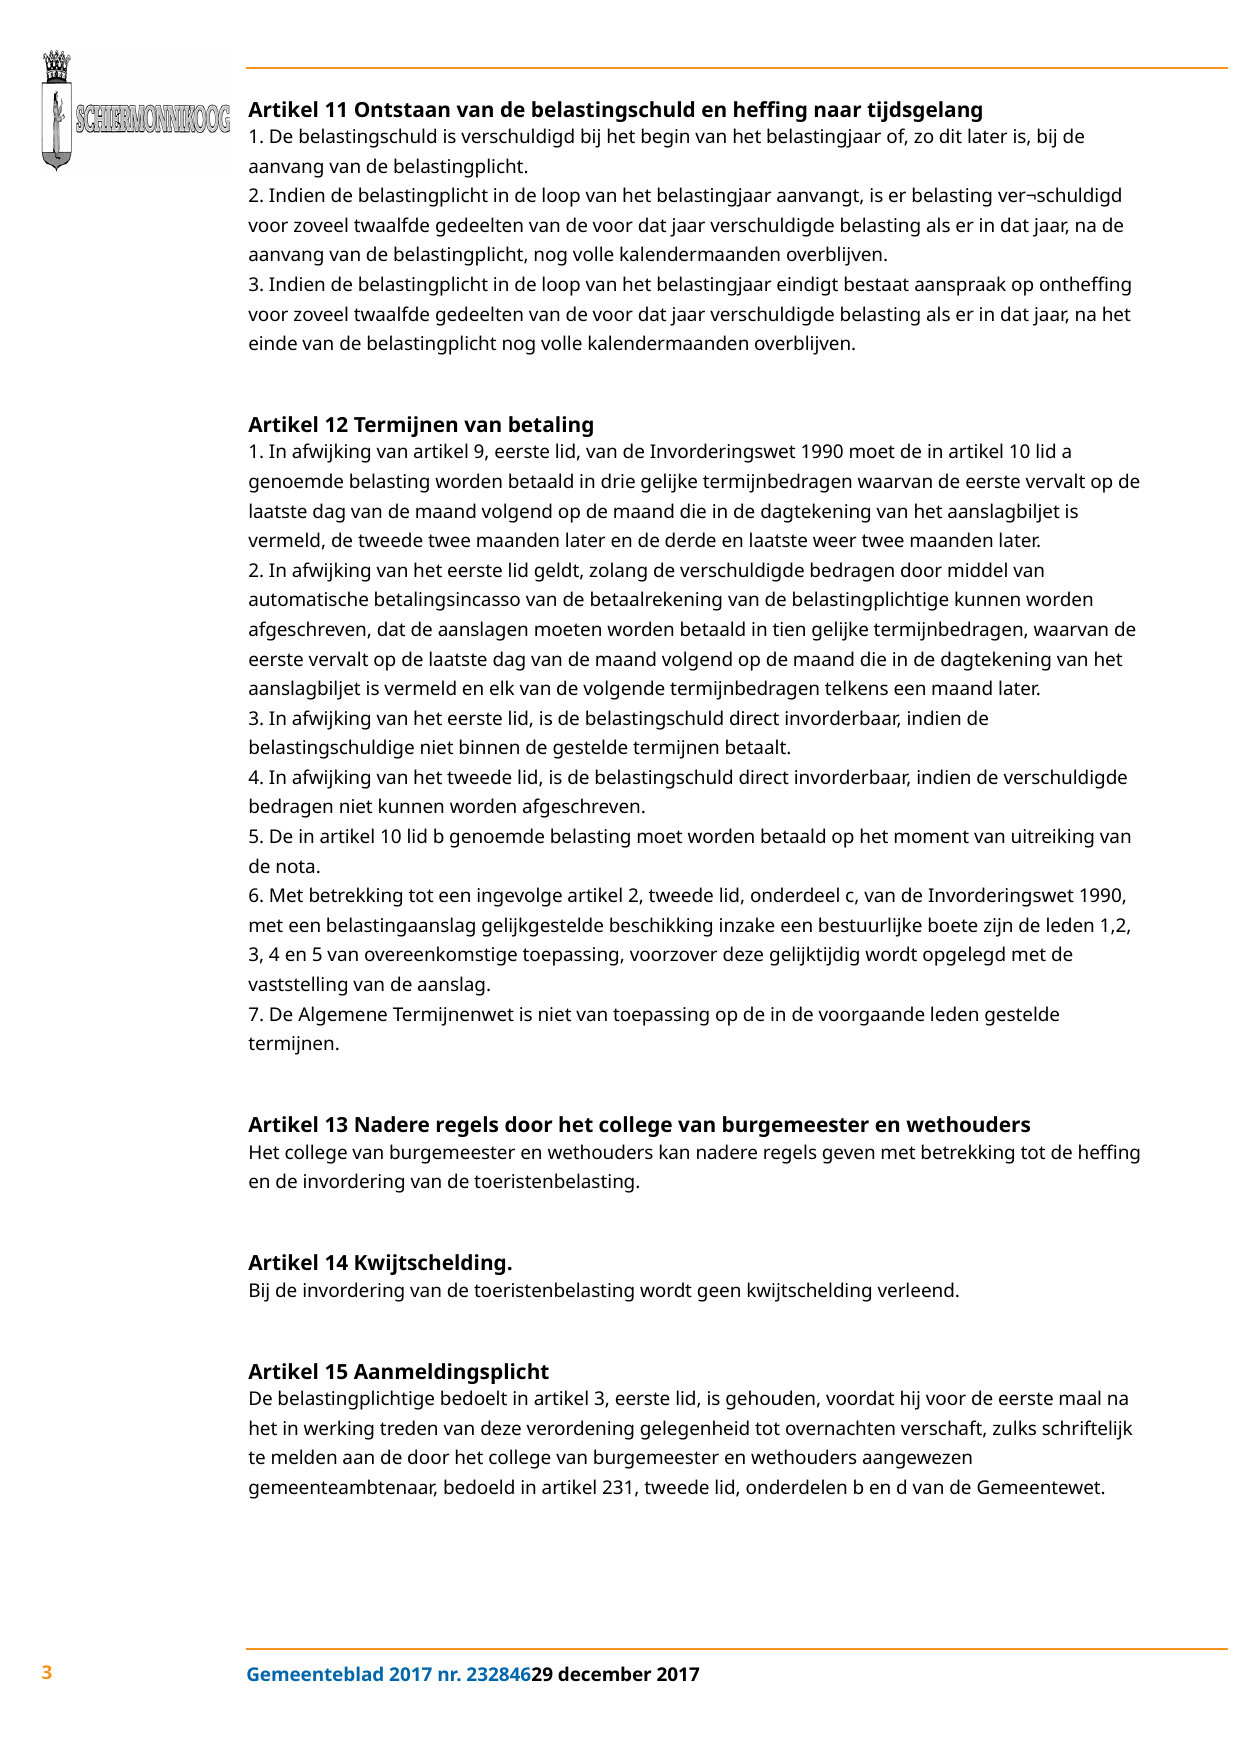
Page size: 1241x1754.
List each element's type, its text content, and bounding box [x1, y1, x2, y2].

text Artikel 14 Kwijtschelding. [248, 1248, 1152, 1277]
text 1. De belastingschuld is verschuldigd bij het begin van het belastingjaar of, zo dit later is, bij de aanvang van de belastingplicht. [248, 123, 1152, 178]
text 7. De Algemene Termijnenwet is niet van toepassing op de in de voorgaande leden gestelde termijnen. [248, 1001, 1152, 1056]
text 1. In afwijking van artikel 9, eerste lid, van de Invorderingswet 1990 moet de in artikel 10 lid a genoemde belasting worden betaald in drie gelijke termijnbedragen waarvan de eerste vervalt op de laatste dag van de maand volgend op de maand die in de dagtekening van het aanslagbiljet is vermeld, de tweede twee maanden later en de derde en laatste weer twee maanden later. [248, 439, 1152, 553]
text De belastingplichtige bedoelt in artikel 3, eerste lid, is gehouden, voordat hij voor de eerste maal na het in werking treden van deze verordening gelegenheid tot overnachten verschaft, zulks schriftelijk te melden aan de door het college van burgemeester en wethouders aangewezen gemeenteambtenaar, bedoeld in artikel 231, tweede lid, onderdelen b en d van de Gemeentewet. [248, 1385, 1152, 1500]
text Artikel 11 Ontstaan van de belastingschuld en heffing naar tijdsgelang [248, 95, 1152, 123]
text 3. Indien de belastingplicht in de loop van het belastingjaar eindigt bestaat aanspraak op ontheffing voor zoveel twaalfde gedeelten van de voor dat jaar verschuldigde belasting als er in dat jaar, na het einde van de belastingplicht nog volle kalendermaanden overblijven. [248, 271, 1152, 356]
text 2. In afwijking van het eerste lid geldt, zolang de verschuldigde bedragen door middel van automatische betalingsincasso van de betaalrekening van de belastingplichtige kunnen worden afgeschreven, dat de aanslagen moeten worden betaald in tien gelijke termijnbedragen, waarvan de eerste vervalt op de laatste dag van de maand volgend op de maand die in de dagtekening van het aanslagbiljet is vermeld en elk van de volgende termijnbedragen telkens een maand later. [248, 557, 1152, 701]
text Artikel 12 Termijnen van betaling [248, 410, 1152, 439]
text 5. De in artikel 10 lid b genoemde belasting moet worden betaald op het moment van uitreiking van de nota. [248, 823, 1152, 879]
text Bij de invordering van de toeristenbelasting wordt geen kwijtschelding verleend. [248, 1277, 1152, 1303]
text 3. In afwijking van het eerste lid, is de belastingschuld direct invorderbaar, indien de belastingschuldige niet binnen de gestelde termijnen betaalt. [248, 705, 1152, 760]
picture [41, 47, 231, 172]
text Artikel 15 Aanmeldingsplicht [248, 1357, 1152, 1385]
text 4. In afwijking van het tweede lid, is de belastingschuld direct invorderbaar, indien de verschuldigde bedragen niet kunnen worden afgeschreven. [248, 764, 1152, 819]
text 2. Indien de belastingplicht in de loop van het belastingjaar aanvangt, is er belasting ver¬schuldigd voor zoveel twaalfde gedeelten van de voor dat jaar verschuldigde belasting als er in dat jaar, na de aanvang van de belastingplicht, nog volle kalendermaanden overblijven. [248, 182, 1152, 267]
text Het college van burgemeester en wethouders kan nadere regels geven met betrekking tot de heffing en de invordering van de toeristenbelasting. [248, 1139, 1152, 1194]
text 6. Met betrekking tot een ingevolge artikel 2, tweede lid, onderdeel c, van de Invorderingswet 1990, met een belastingaanslag gelijkgestelde beschikking inzake een bestuurlijke boete zijn de leden 1,2, 3, 4 en 5 van overeenkomstige toepassing, voorzover deze gelijktijdig wordt opgelegd met de vaststelling van de aanslag. [248, 882, 1152, 997]
text Artikel 13 Nadere regels door het college van burgemeester en wethouders [248, 1110, 1152, 1139]
